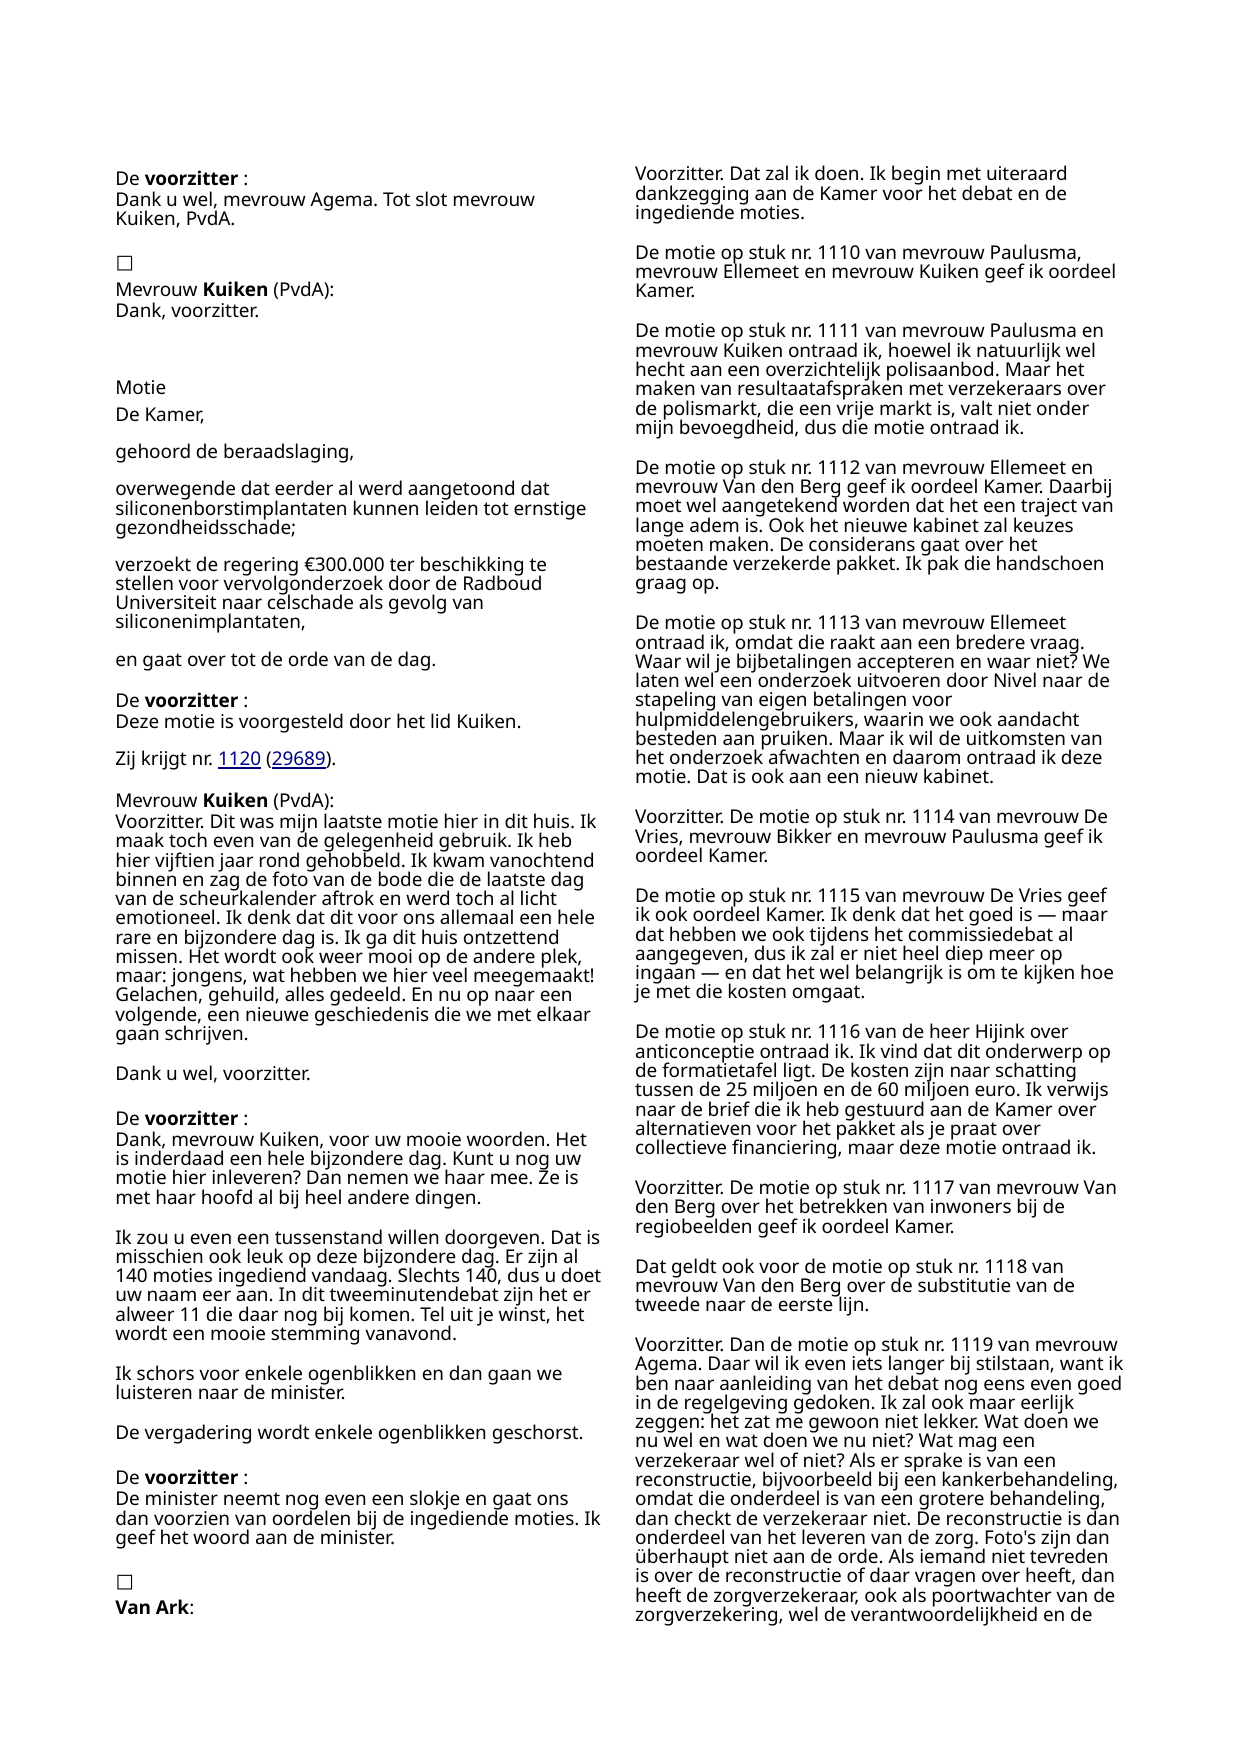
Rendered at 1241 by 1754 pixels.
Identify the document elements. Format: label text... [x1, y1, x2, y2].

text Deze motie is voorgesteld door het lid Kuiken. [115, 713, 605, 732]
text Dank, voorzitter. [115, 302, 605, 321]
text gehoord de beraadslaging, [115, 443, 605, 462]
text De voorzitter : [115, 687, 605, 713]
text Dank, mevrouw Kuiken, voor uw mooie woorden. Het is inderdaad een hele bijzondere dag. Kunt u nog uw motie hier inleveren? Dan nemen we haar mee. Ze is met haar hoofd al bij heel andere dingen. [115, 1131, 605, 1208]
text Van Ark: [115, 1594, 605, 1620]
text De motie op stuk nr. 1115 van mevrouw De Vries geef ik ook oordeel Kamer. Ik denk dat het goed is — maar dat hebben we ook tijdens het commissiedebat al aangegeven, dus ik zal er niet heel diep meer op ingaan — en dat het wel belangrijk is om te kijken hoe je met die kosten omgaat. [635, 887, 1125, 1003]
text ⬜ [115, 250, 605, 276]
text verzoekt de regering €300.000 ter beschikking te stellen voor vervolgonderzoek door de Radboud Universiteit naar celschade als gevolg van siliconenimplantaten, [115, 556, 605, 633]
text Voorzitter. Dan de motie op stuk nr. 1119 van mevrouw Agema. Daar wil ik even iets langer bij stilstaan, want ik ben naar aanleiding van het debat nog eens even goed in de regelgeving gedoken. Ik zal ook maar eerlijk zeggen: het zat me gewoon niet lekker. Wat doen we nu wel en wat doen we nu niet? Wat mag een verzekeraar wel of niet? Als er sprake is van een reconstructie, bijvoorbeeld bij een kankerbehandeling, omdat die onderdeel is van een grotere behandeling, dan checkt de verzekeraar niet. De reconstructie is dan onderdeel van het leveren van de zorg. Foto's zijn dan überhaupt niet aan de orde. Als iemand niet tevreden is over de reconstructie of daar vragen over heeft, dan heeft de zorgverzekeraar, ook als poortwachter van de zorgverzekering, wel de verantwoordelijkheid en de [635, 1336, 1125, 1625]
text De vergadering wordt enkele ogenblikken geschorst. [115, 1424, 605, 1444]
text Voorzitter. Dit was mijn laatste motie hier in dit huis. Ik maak toch even van de gelegenheid gebruik. Ik heb hier vijftien jaar rond gehobbeld. Ik kwam vanochtend binnen en zag de foto van de bode die de laatste dag van de scheurkalender aftrok en werd toch al licht emotioneel. Ik denk dat dit voor ons allemaal een hele rare en bijzondere dag is. Ik ga dit huis ontzettend missen. Het wordt ook weer mooi op de andere plek, maar: jongens, wat hebben we hier veel meegemaakt! Gelachen, gehuild, alles gedeeld. En nu op naar een volgende, een nieuwe geschiedenis die we met elkaar gaan schrijven. [115, 813, 605, 1044]
text Motie [115, 374, 605, 400]
text De Kamer, [115, 406, 605, 426]
text De motie op stuk nr. 1112 van mevrouw Ellemeet en mevrouw Van den Berg geef ik oordeel Kamer. Daarbij moet wel aangetekend worden dat het een traject van lange adem is. Ook het nieuwe kabinet zal keuzes moeten maken. De considerans gaat over het bestaande verzekerde pakket. Ik pak die handschoen graag op. [635, 459, 1125, 594]
text overwegende dat eerder al werd aangetoond dat siliconenborstimplantaten kunnen leiden tot ernstige gezondheidsschade; [115, 480, 605, 538]
text Mevrouw Kuiken (PvdA): [115, 276, 605, 302]
text De motie op stuk nr. 1116 van de heer Hijink over anticonceptie ontraad ik. Ik vind dat dit onderwerp op de formatietafel ligt. De kosten zijn naar schatting tussen de 25 miljoen en de 60 miljoen euro. Ik verwijs naar de brief die ik heb gestuurd aan de Kamer over alternatieven voor het pakket als je praat over collectieve financiering, maar deze motie ontraad ik. [635, 1023, 1125, 1158]
text ⬜ [115, 1569, 605, 1594]
text Ik zou u even een tussenstand willen doorgeven. Dat is misschien ook leuk op deze bijzondere dag. Er zijn al 140 moties ingediend vandaag. Slechts 140, dus u doet uw naam eer aan. In dit tweeminutendebat zijn het er alweer 11 die daar nog bij komen. Tel uit je winst, het wordt een mooie stemming vanavond. [115, 1229, 605, 1344]
text Mevrouw Kuiken (PvdA): [115, 787, 605, 813]
text Voorzitter. De motie op stuk nr. 1117 van mevrouw Van den Berg over het betrekken van inwoners bij de regiobeelden geef ik oordeel Kamer. [635, 1179, 1125, 1237]
text Dank u wel, voorzitter. [115, 1065, 605, 1084]
text Ik schors voor enkele ogenblikken en dan gaan we luisteren naar de minister. [115, 1365, 605, 1403]
text Voorzitter. De motie op stuk nr. 1114 van mevrouw De Vries, mevrouw Bikker en mevrouw Paulusma geef ik oordeel Kamer. [635, 808, 1125, 866]
text Dank u wel, mevrouw Agema. Tot slot mevrouw Kuiken, PvdA. [115, 191, 605, 229]
text Voorzitter. Dat zal ik doen. Ik begin met uiteraard dankzegging aan de Kamer voor het debat en de ingediende moties. [635, 165, 1125, 223]
text De voorzitter : [115, 1464, 605, 1490]
text De motie op stuk nr. 1113 van mevrouw Ellemeet ontraad ik, omdat die raakt aan een bredere vraag. Waar wil je bijbetalingen accepteren en waar niet? We laten wel een onderzoek uitvoeren door Nivel naar de stapeling van eigen betalingen voor hulpmiddelengebruikers, waarin we ook aandacht besteden aan pruiken. Maar ik wil de uitkomsten van het onderzoek afwachten en daarom ontraad ik deze motie. Dat is ook aan een nieuw kabinet. [635, 614, 1125, 788]
text De motie op stuk nr. 1111 van mevrouw Paulusma en mevrouw Kuiken ontraad ik, hoewel ik natuurlijk wel hecht aan een overzichtelijk polisaanbod. Maar het maken van resultaatafspraken met verzekeraars over de polismarkt, die een vrije markt is, valt niet onder mijn bevoegdheid, dus die motie ontraad ik. [635, 322, 1125, 438]
text Dat geldt ook voor de motie op stuk nr. 1118 van mevrouw Van den Berg over de substitutie van de tweede naar de eerste lijn. [635, 1258, 1125, 1315]
text De voorzitter : [115, 165, 605, 191]
text De voorzitter : [115, 1105, 605, 1131]
text De motie op stuk nr. 1110 van mevrouw Paulusma, mevrouw Ellemeet en mevrouw Kuiken geef ik oordeel Kamer. [635, 244, 1125, 302]
text Zij krijgt nr. 1120 (29689). [115, 750, 605, 769]
text De minister neemt nog even een slokje en gaat ons dan voorzien van oordelen bij de ingediende moties. Ik geef het woord aan de minister. [115, 1490, 605, 1548]
text en gaat over tot de orde van de dag. [115, 651, 605, 670]
